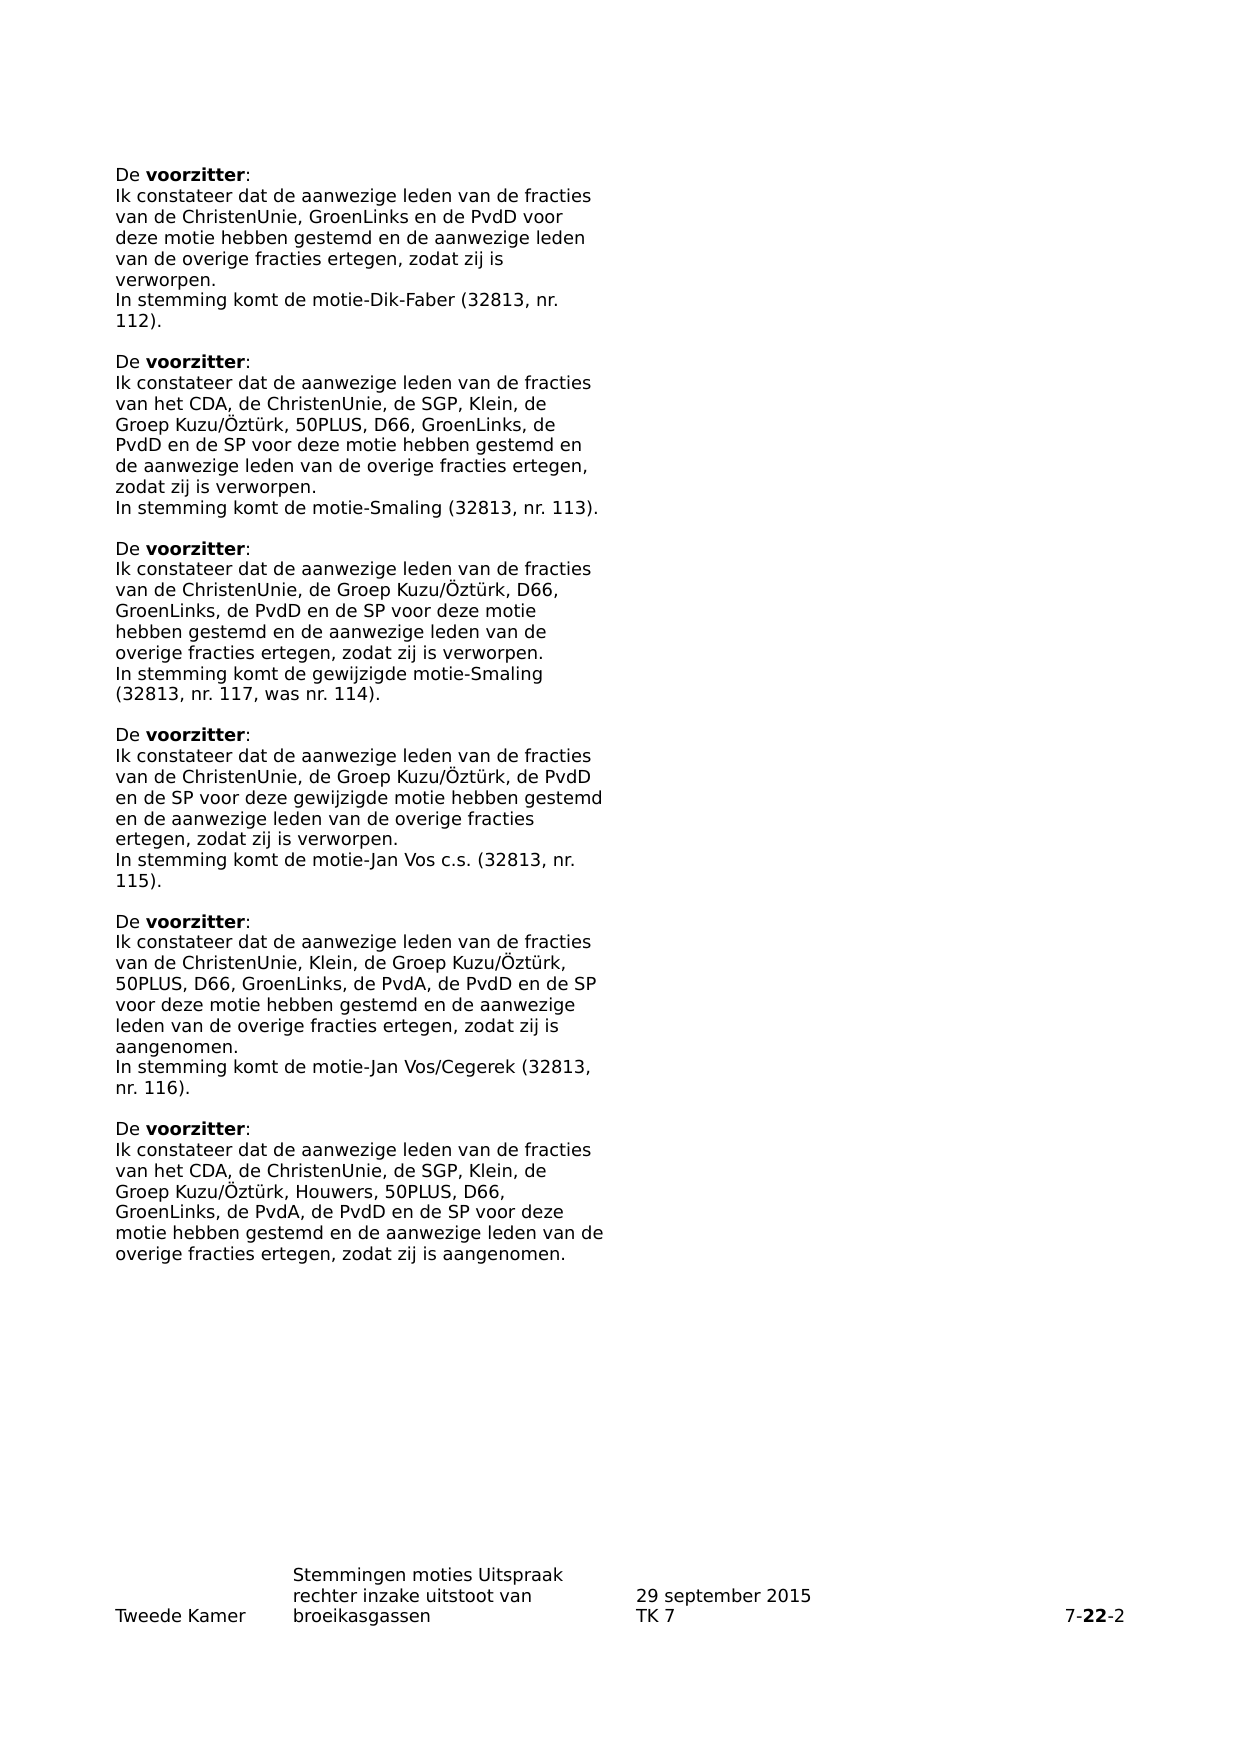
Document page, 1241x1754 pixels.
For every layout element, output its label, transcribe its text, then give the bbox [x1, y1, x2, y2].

text In stemming komt de motie-Jan Vos c.s. (32813, nr. 115). [115, 850, 605, 892]
text De voorzitter: [115, 725, 605, 746]
text Ik constateer dat de aanwezige leden van de fracties van de ChristenUnie, GroenLinks en de PvdD voor deze motie hebben gestemd en de aanwezige leden van de overige fracties ertegen, zodat zij is verworpen. [115, 186, 605, 290]
text In stemming komt de motie-Jan Vos/Cegerek (32813, nr. 116). [115, 1057, 605, 1099]
text Ik constateer dat de aanwezige leden van de fracties van de ChristenUnie, de Groep Kuzu/Öztürk, de PvdD en de SP voor deze gewijzigde motie hebben gestemd en de aanwezige leden van de overige fracties ertegen, zodat zij is verworpen. [115, 746, 605, 850]
text De voorzitter: [115, 1119, 605, 1140]
text Ik constateer dat de aanwezige leden van de fracties van de ChristenUnie, de Groep Kuzu/Öztürk, D66, GroenLinks, de PvdD en de SP voor deze motie hebben gestemd en de aanwezige leden van de overige fracties ertegen, zodat zij is verworpen. [115, 559, 605, 663]
text De voorzitter: [115, 165, 605, 186]
text In stemming komt de motie-Smaling (32813, nr. 113). [115, 498, 605, 518]
text Ik constateer dat de aanwezige leden van de fracties van het CDA, de ChristenUnie, de SGP, Klein, de Groep Kuzu/Öztürk, 50PLUS, D66, GroenLinks, de PvdD en de SP voor deze motie hebben gestemd en de aanwezige leden van de overige fracties ertegen, zodat zij is verworpen. [115, 373, 605, 498]
text In stemming komt de gewijzigde motie-Smaling (32813, nr. 117, was nr. 114). [115, 663, 605, 705]
text Ik constateer dat de aanwezige leden van de fracties van de ChristenUnie, Klein, de Groep Kuzu/Öztürk, 50PLUS, D66, GroenLinks, de PvdA, de PvdD en de SP voor deze motie hebben gestemd en de aanwezige leden van de overige fracties ertegen, zodat zij is aangenomen. [115, 932, 605, 1057]
text De voorzitter: [115, 352, 605, 373]
text De voorzitter: [115, 912, 605, 932]
text In stemming komt de motie-Dik-Faber (32813, nr. 112). [115, 290, 605, 332]
text Ik constateer dat de aanwezige leden van de fracties van het CDA, de ChristenUnie, de SGP, Klein, de Groep Kuzu/Öztürk, Houwers, 50PLUS, D66, GroenLinks, de PvdA, de PvdD en de SP voor deze motie hebben gestemd en de aanwezige leden van de overige fracties ertegen, zodat zij is aangenomen. [115, 1140, 605, 1265]
text De voorzitter: [115, 538, 605, 559]
